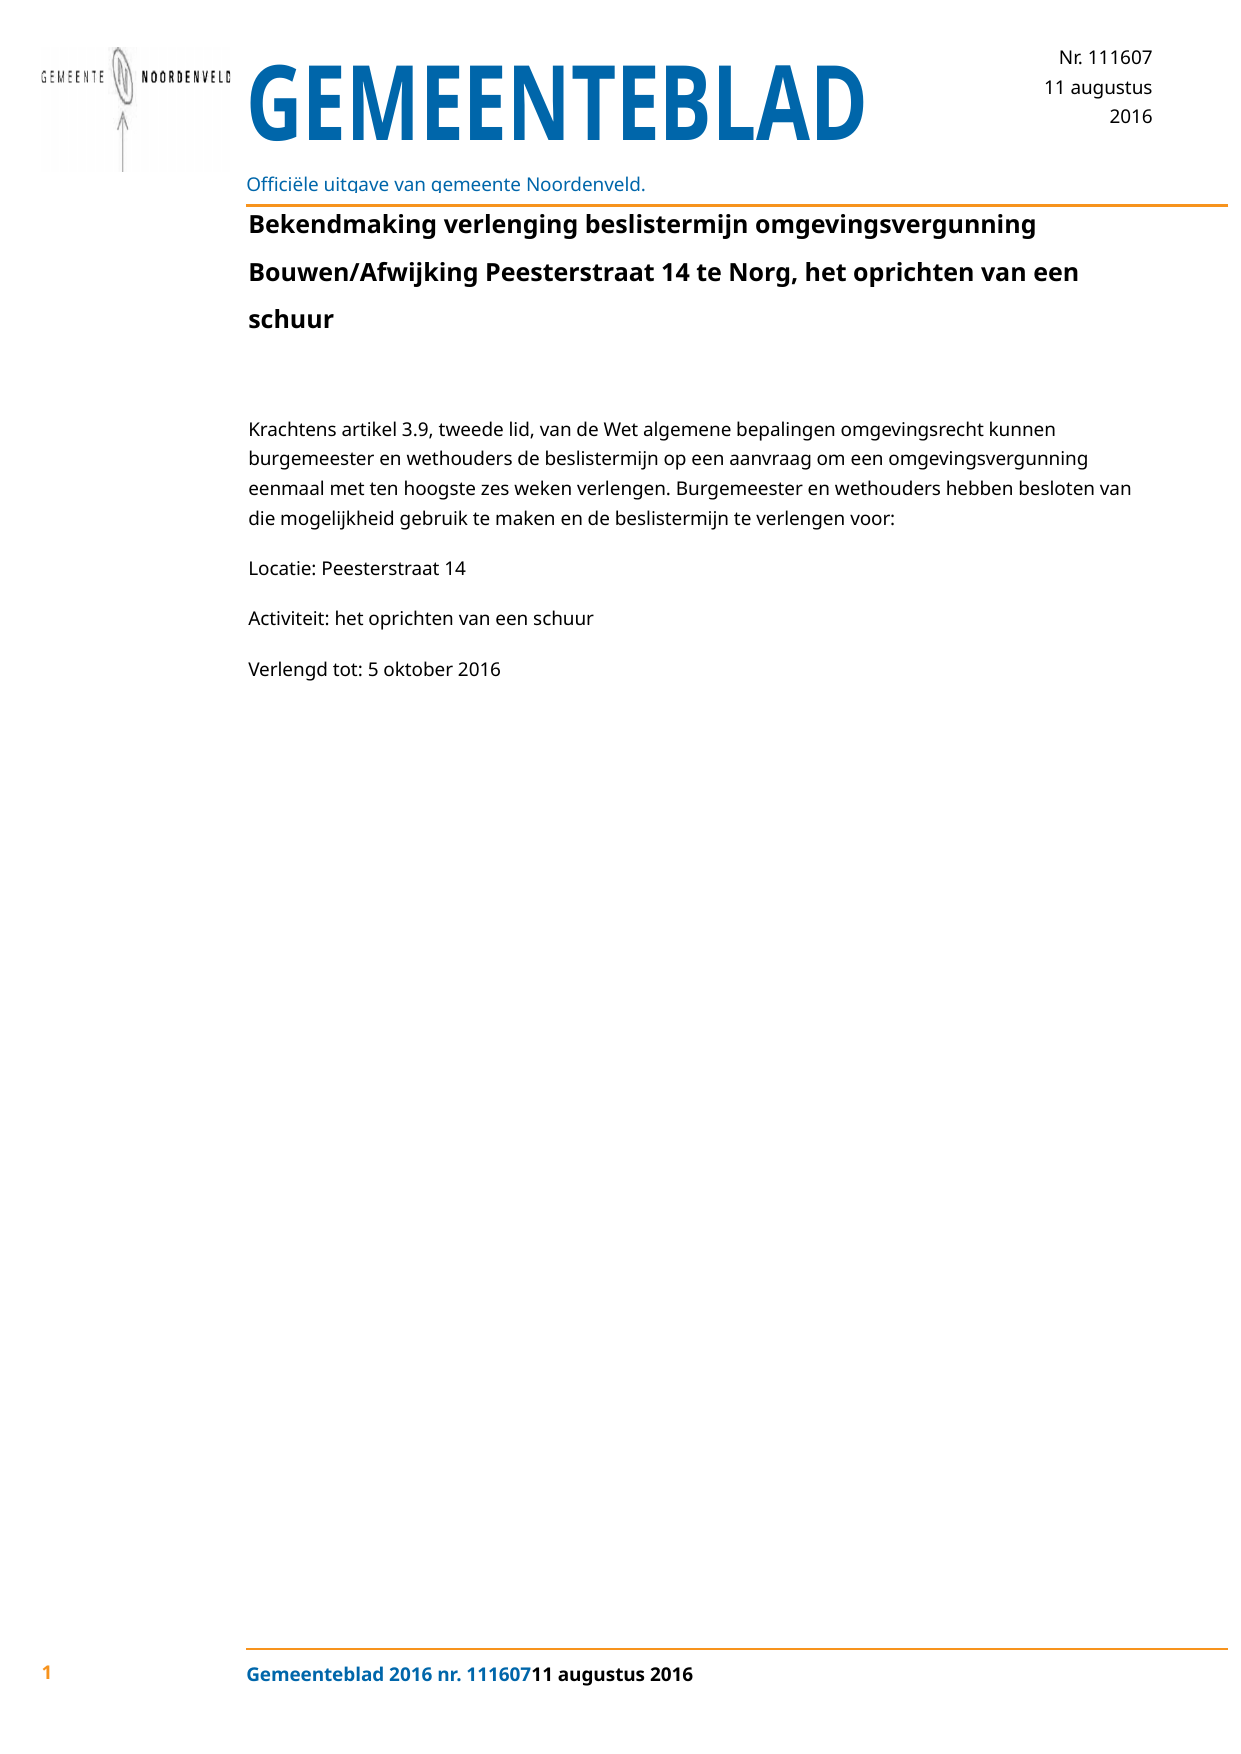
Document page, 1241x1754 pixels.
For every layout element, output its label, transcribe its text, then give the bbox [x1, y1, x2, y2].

text Verlengd tot: 5 oktober 2016 [248, 656, 1152, 682]
picture [41, 47, 231, 172]
text Locatie: Peesterstraat 14 [248, 555, 1152, 581]
text Activiteit: het oprichten van een schuur [248, 606, 1152, 631]
text Bekendmaking verlenging beslistermijn omgevingsvergunning Bouwen/Afwijking Peesterstraat 14 te Norg, het oprichten van een schuur [248, 207, 1152, 336]
text Krachtens artikel 3.9, tweede lid, van de Wet algemene bepalingen omgevingsrecht kunnen burgemeester en wethouders de beslistermijn op een aanvraag om een omgevingsvergunning eenmaal met ten hoogste zes weken verlengen. Burgemeester en wethouders hebben besloten van die mogelijkheid gebruik te maken en de beslistermijn te verlengen voor: [248, 416, 1152, 530]
